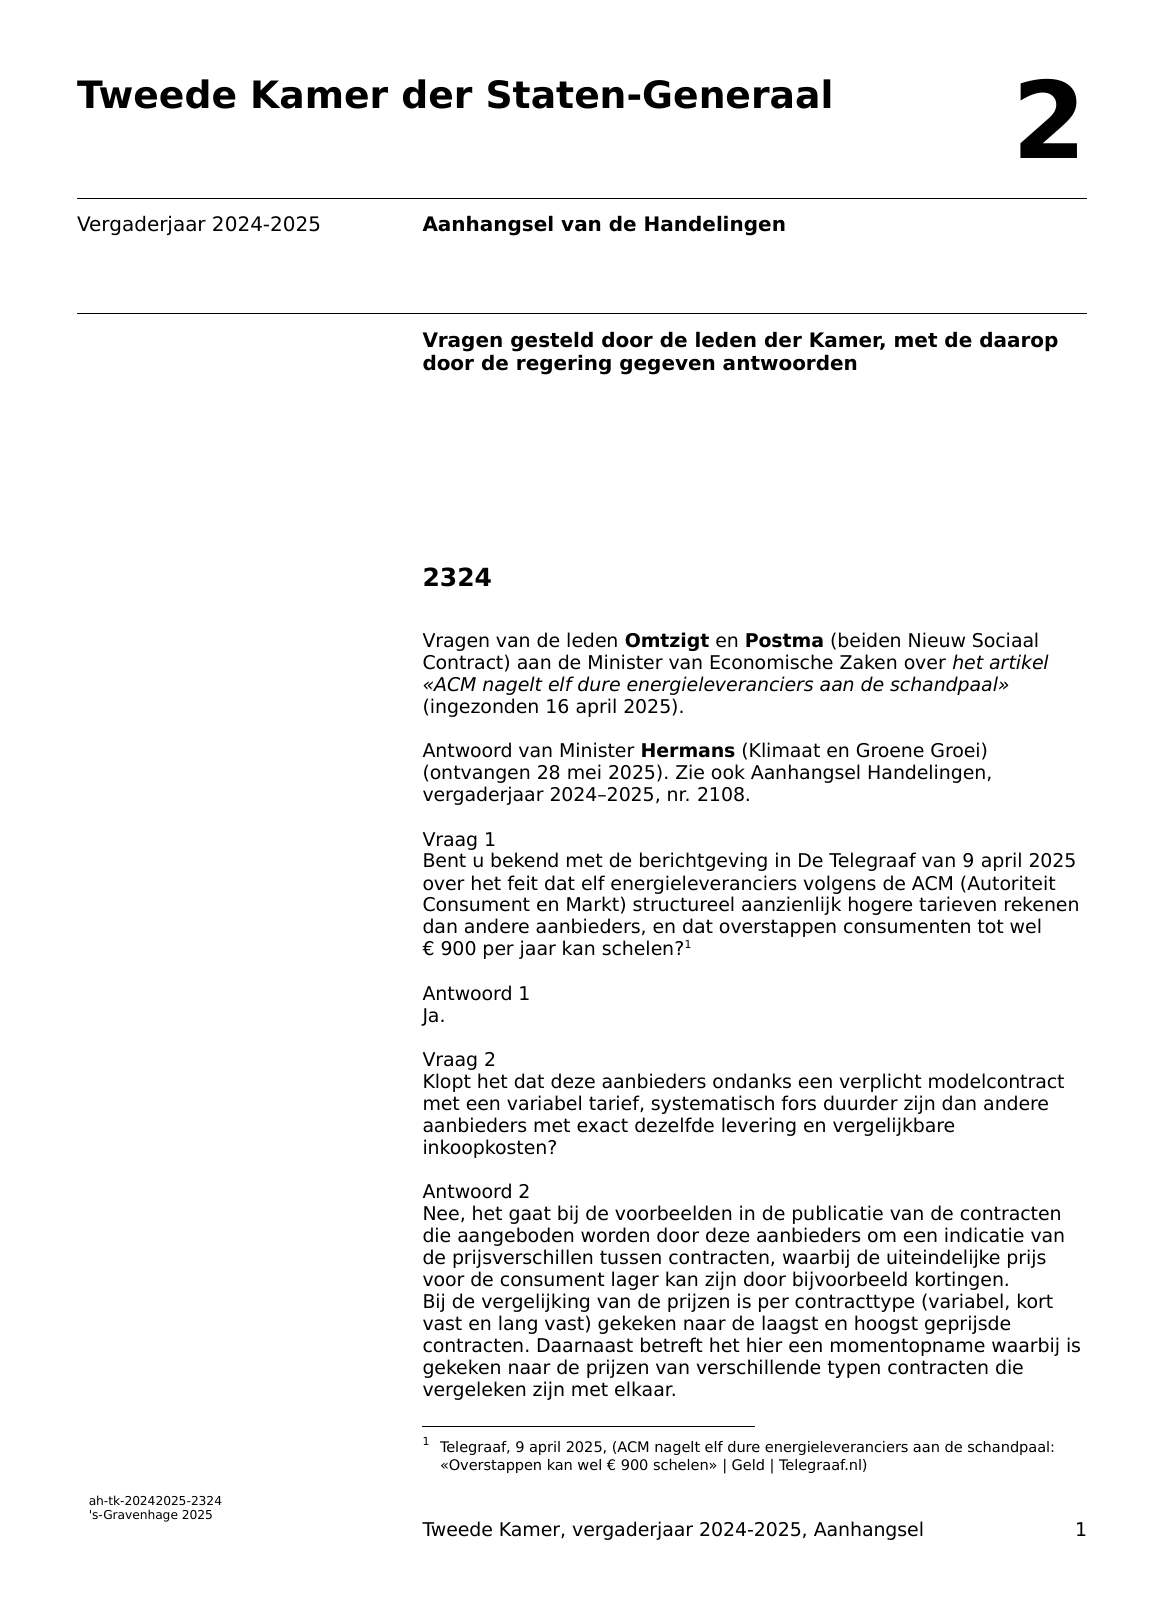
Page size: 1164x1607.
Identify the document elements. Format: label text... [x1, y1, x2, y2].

table_header Tweede Kamer der Staten-Generaal [77, 59, 886, 198]
text Antwoord van Minister Hermans (Klimaat en Groene Groei) (ontvangen 28 mei 2025). Zie ook Aanhangsel Handelingen, vergaderjaar 2024–2025, nr. 2108. [422, 740, 1087, 806]
text Nee, het gaat bij de voorbeelden in de publicatie van de contracten die aangeboden worden door deze aanbieders om een indicatie van de prijsverschillen tussen contracten, waarbij de uiteindelijke prijs voor de consument lager kan zijn door bijvoorbeeld kortingen. [422, 1203, 1087, 1291]
text Antwoord 1 [422, 982, 1087, 1004]
table_header 2 [886, 59, 1087, 198]
text Vraag 1 [422, 828, 1087, 850]
text Vragen van de leden Omtzigt en Postma (beiden Nieuw Sociaal Contract) aan de Minister van Economische Zaken over het artikel «ACM nagelt elf dure energieleveranciers aan de schandpaal» (ingezonden 16 april 2025). [422, 630, 1087, 718]
text ah-tk-20242025-2324 [88, 1494, 323, 1508]
text Klopt het dat deze aanbieders ondanks een verplicht modelcontract met een variabel tarief, systematisch fors duurder zijn dan andere aanbieders met exact dezelfde levering en vergelijkbare inkoopkosten? [422, 1071, 1087, 1158]
text Antwoord 2 [422, 1181, 1087, 1203]
text Ja. [422, 1004, 1087, 1026]
table_cell [77, 314, 422, 375]
table_cell Vragen gesteld door de leden der Kamer, met de daarop door de regering gegeven antwoorden [422, 314, 1087, 375]
text Bij de vergelijking van de prijzen is per contracttype (variabel, kort vast en lang vast) gekeken naar de laagst en hoogst geprijsde contracten. Daarnaast betreft het hier een momentopname waarbij is gekeken naar de prijzen van verschillende typen contracten die vergeleken zijn met elkaar. [422, 1291, 1087, 1401]
text 's-Gravenhage 2025 [88, 1508, 323, 1522]
text 2324 [422, 563, 1087, 592]
text Vraag 2 [422, 1049, 1087, 1071]
text Bent u bekend met de berichtgeving in De Telegraaf van 9 april 2025 over het feit dat elf energieleveranciers volgens de ACM (Autoriteit Consument en Markt) structureel aanzienlijk hogere tarieven rekenen dan andere aanbieders, en dat overstappen consumenten tot wel € 900 per jaar kan schelen? [422, 850, 1087, 960]
table_cell Aanhangsel van de Handelingen [422, 199, 1087, 313]
table_cell Vergaderjaar 2024-2025 [77, 199, 422, 313]
text Telegraaf, 9 april 2025, (ACM nagelt elf dure energieleveranciers aan de schandpaal: «Overstappen kan wel € 900 schelen» | Geld | Telegraaf.nl) [422, 1435, 1087, 1474]
